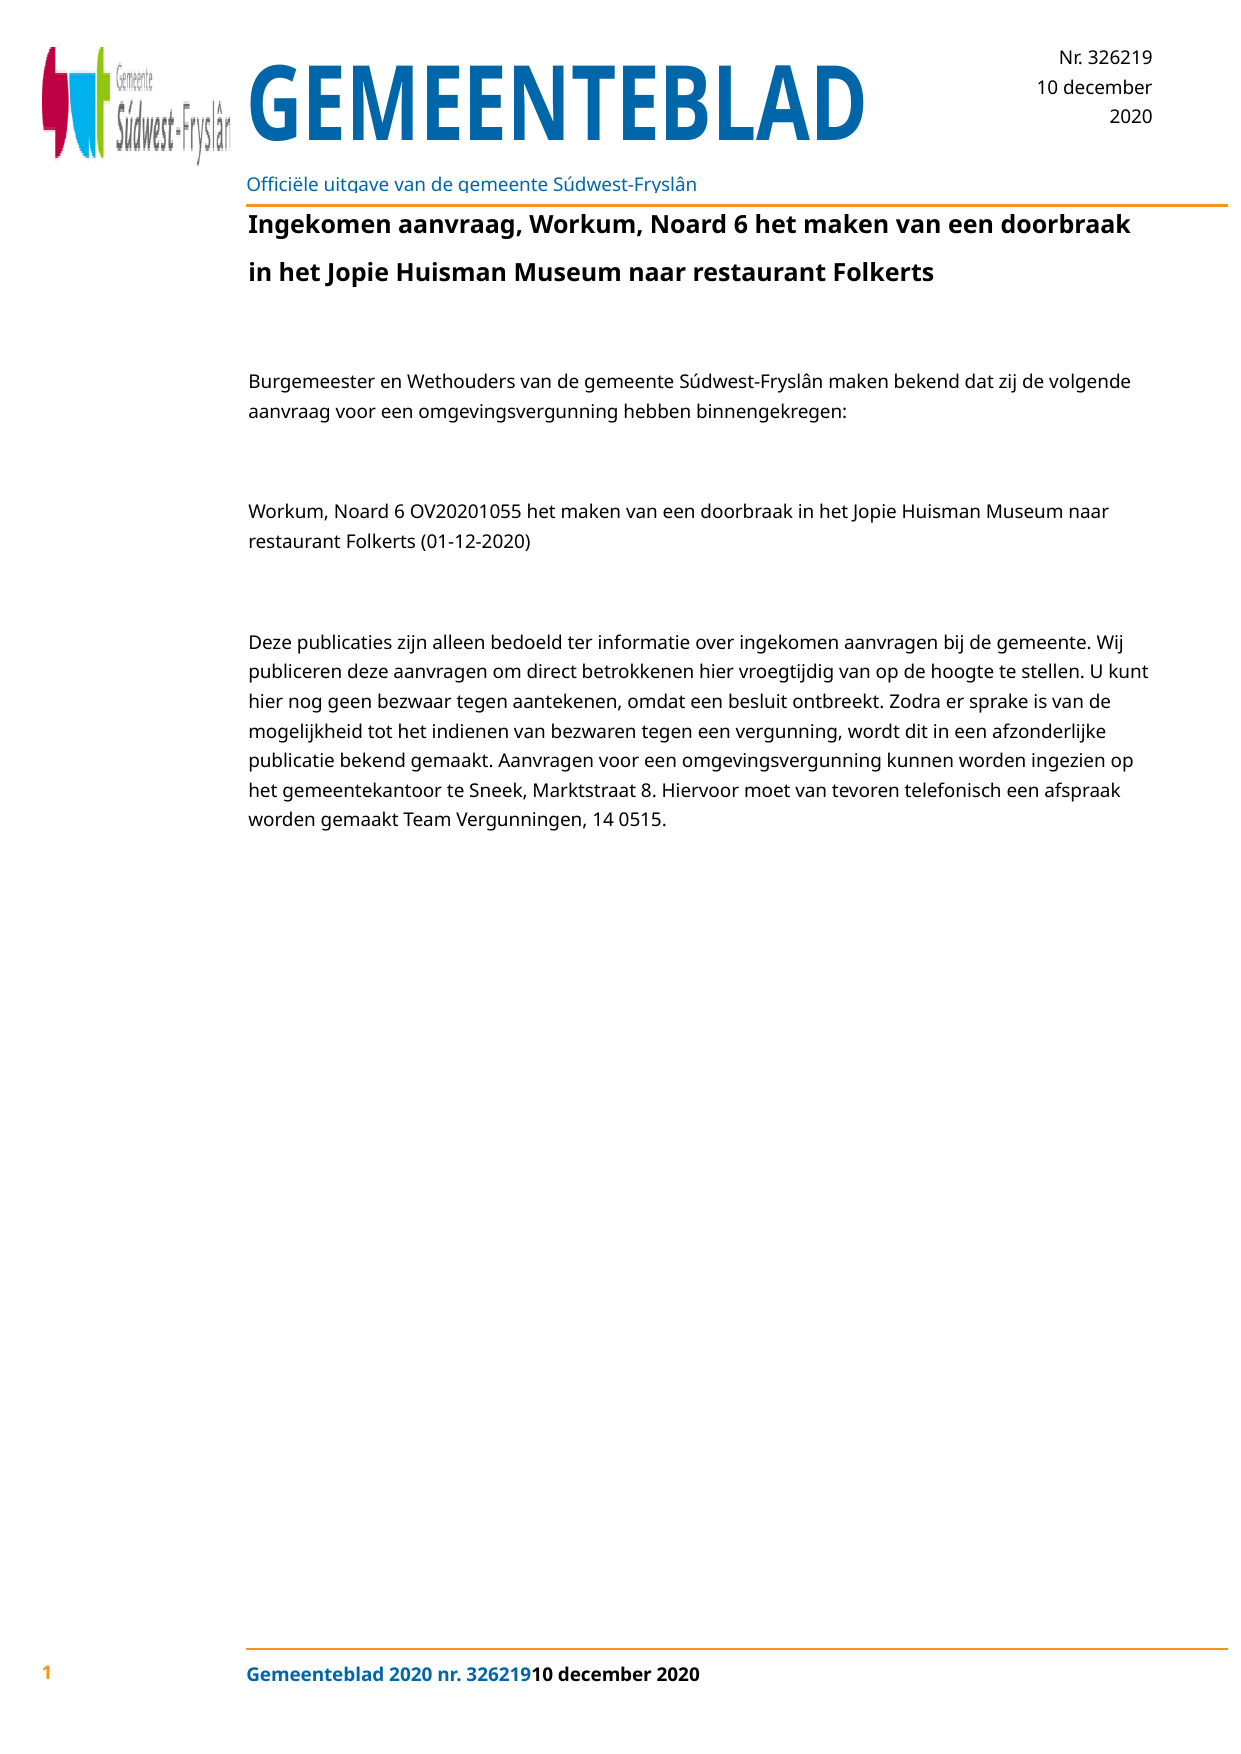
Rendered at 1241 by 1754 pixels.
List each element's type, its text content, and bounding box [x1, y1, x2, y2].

text Workum, Noard 6 OV20201055 het maken van een doorbraak in het Jopie Huisman Museum naar restaurant Folkerts (01-12-2020) [248, 499, 1152, 554]
text Deze publicaties zijn alleen bedoeld ter informatie over ingekomen aanvragen bij de gemeente. Wij publiceren deze aanvragen om direct betrokkenen hier vroegtijdig van op de hoogte te stellen. U kunt hier nog geen bezwaar tegen aantekenen, omdat een besluit ontbreekt. Zodra er sprake is van de mogelijkheid tot het indienen van bezwaren tegen een vergunning, wordt dit in een afzonderlijke publicatie bekend gemaakt. Aanvragen voor een omgevingsvergunning kunnen worden ingezien op het gemeentekantoor te Sneek, Marktstraat 8. Hiervoor moet van tevoren telefonisch een afspraak worden gemaakt Team Vergunningen, 14 0515. [248, 629, 1152, 832]
text Ingekomen aanvraag, Workum, Noard 6 het maken van een doorbraak in het Jopie Huisman Museum naar restaurant Folkerts [248, 207, 1152, 288]
text Burgemeester en Wethouders van de gemeente Súdwest-Fryslân maken bekend dat zij de volgende aanvraag voor een omgevingsvergunning hebben binnengekregen: [248, 368, 1152, 424]
picture [41, 47, 231, 172]
